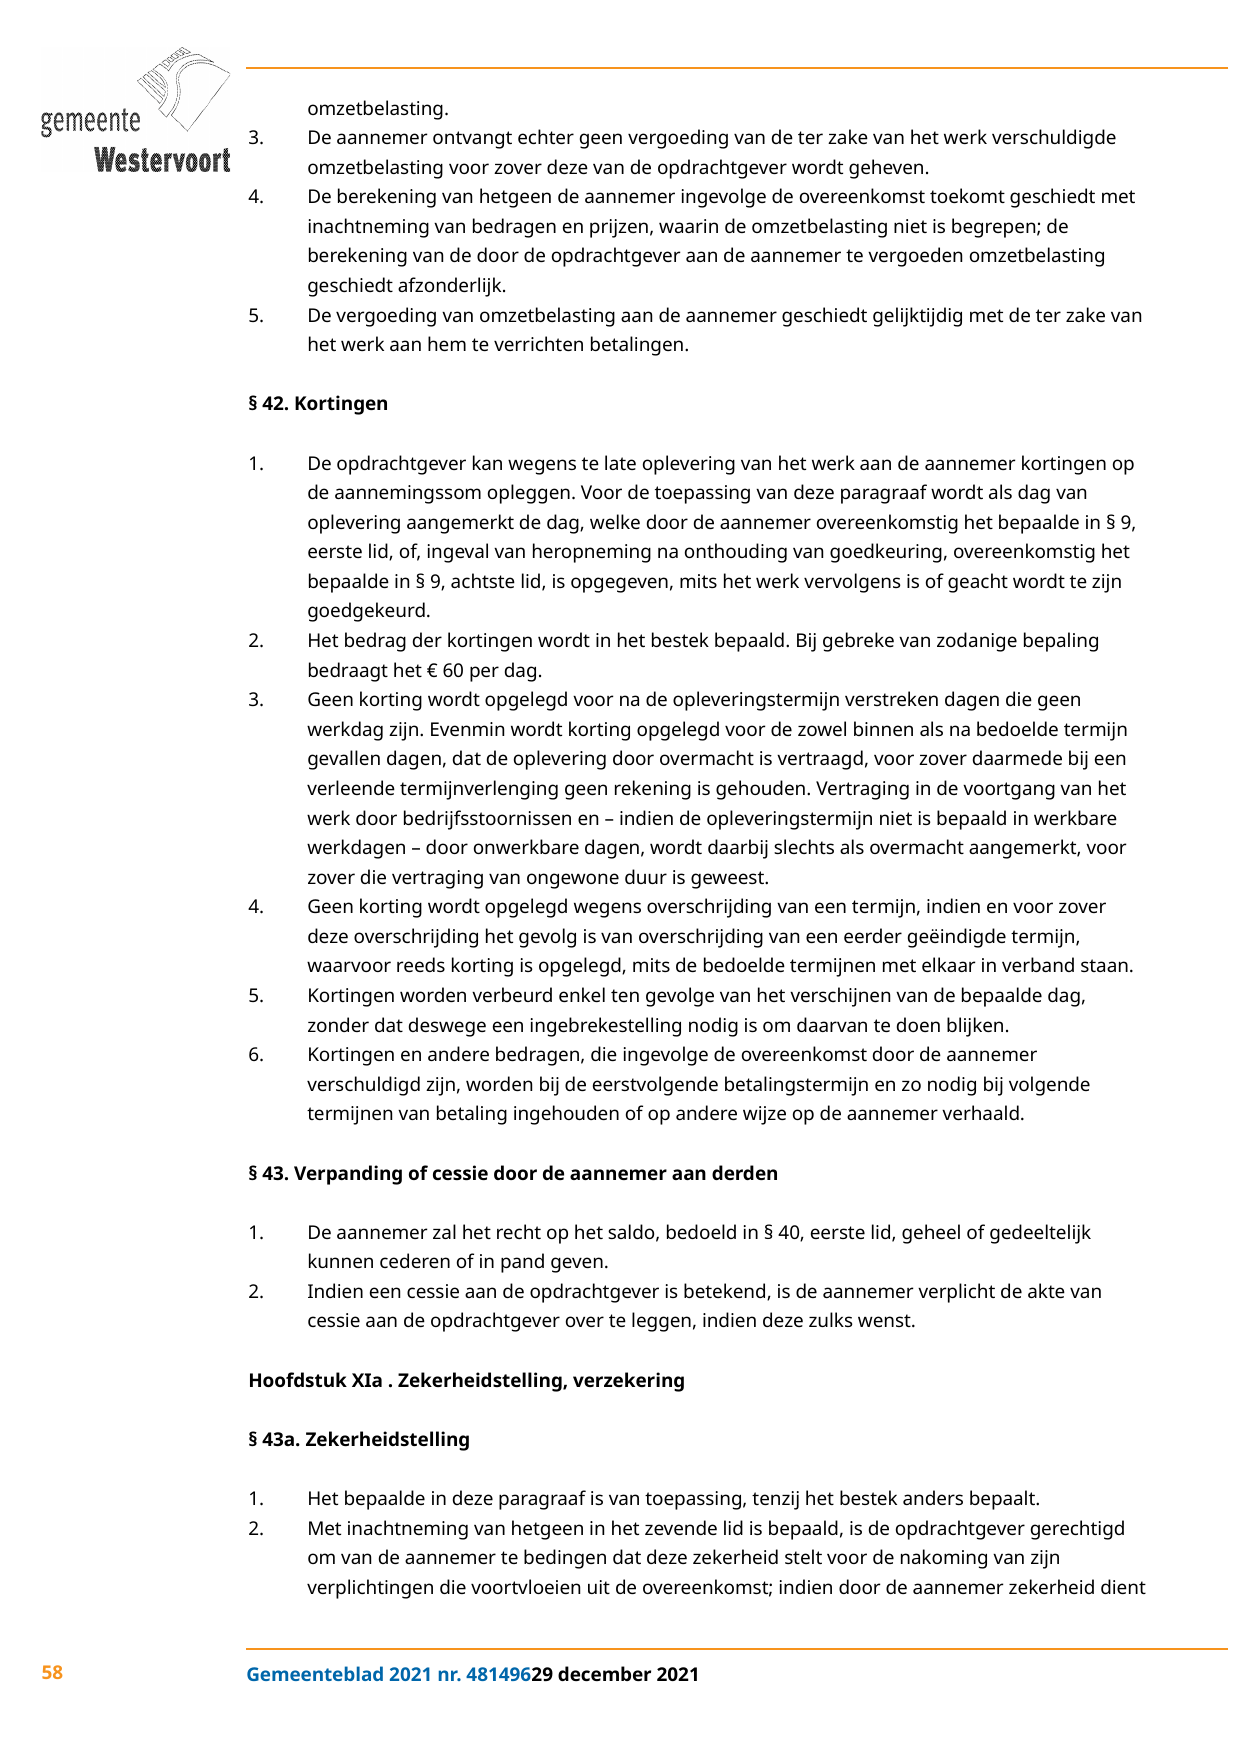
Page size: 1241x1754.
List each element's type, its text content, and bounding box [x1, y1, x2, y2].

text § 43a. Zekerheidstelling [248, 1426, 1152, 1452]
list Geen korting wordt opgelegd voor na de opleveringstermijn verstreken dagen die geen werkdag zijn. Evenmin wordt korting opgelegd voor de zowel binnen als na bedoelde termijn gevallen dagen, dat de oplevering door overmacht is vertraagd, voor zover daarmede bij een verleende termijnverlenging geen rekening is gehouden. Vertraging in de voortgang van het werk door bedrijfsstoornissen en – indien de opleveringstermijn niet is bepaald in werkbare werkdagen – door onwerkbare dagen, wordt daarbij slechts als overmacht aangemerkt, voor zover die vertraging van ongewone duur is geweest. [248, 686, 1152, 890]
text § 42. Kortingen [248, 391, 1152, 416]
list Met inachtneming van hetgeen in het zevende lid is bepaald, is de opdrachtgever gerechtigd om van de aannemer te bedingen dat deze zekerheid stelt voor de nakoming van zijn verplichtingen die voortvloeien uit de overeenkomst; indien door de aannemer zekerheid dient [248, 1515, 1152, 1600]
list Het bepaalde in deze paragraaf is van toepassing, tenzij het bestek anders bepaalt. [248, 1485, 1152, 1511]
list De opdrachtgever kan wegens te late oplevering van het werk aan de aannemer kortingen op de aannemingssom opleggen. Voor de toepassing van deze paragraaf wordt als dag van oplevering aangemerkt de dag, welke door de aannemer overeenkomstig het bepaalde in § 9, eerste lid, of, ingeval van heropneming na onthouding van goedkeuring, overeenkomstig het bepaalde in § 9, achtste lid, is opgegeven, mits het werk vervolgens is of geacht wordt te zijn goedgekeurd. [248, 450, 1152, 623]
list De vergoeding van omzetbelasting aan de aannemer geschiedt gelijktijdig met de ter zake van het werk aan hem te verrichten betalingen. [248, 302, 1152, 357]
list Kortingen en andere bedragen, die ingevolge de overeenkomst door de aannemer verschuldigd zijn, worden bij de eerstvolgende betalingstermijn en zo nodig bij volgende termijnen van betaling ingehouden of op andere wijze op de aannemer verhaald. [248, 1041, 1152, 1126]
text Hoofdstuk XIa . Zekerheidstelling, verzekering [248, 1367, 1152, 1393]
list De aannemer zal het recht op het saldo, bedoeld in § 40, eerste lid, geheel of gedeeltelijk kunnen cederen of in pand geven. [248, 1219, 1152, 1274]
list Indien een cessie aan de opdrachtgever is betekend, is de aannemer verplicht de akte van cessie aan de opdrachtgever over te leggen, indien deze zulks wenst. [248, 1278, 1152, 1333]
text § 43. Verpanding of cessie door de aannemer aan derden [248, 1160, 1152, 1186]
list Kortingen worden verbeurd enkel ten gevolge van het verschijnen van de bepaalde dag, zonder dat deswege een ingebrekestelling nodig is om daarvan te doen blijken. [248, 982, 1152, 1038]
picture [41, 47, 231, 172]
list De aannemer ontvangt echter geen vergoeding van de ter zake van het werk verschuldigde omzetbelasting voor zover deze van de opdrachtgever wordt geheven. [248, 124, 1152, 180]
list Het bedrag der kortingen wordt in het bestek bepaald. Bij gebreke van zodanige bepaling bedraagt het € 60 per dag. [248, 627, 1152, 683]
list De berekening van hetgeen de aannemer ingevolge de overeenkomst toekomt geschiedt met inachtneming van bedragen en prijzen, waarin de omzetbelasting niet is begrepen; de berekening van de door de opdrachtgever aan de aannemer te vergoeden omzetbelasting geschiedt afzonderlijk. [248, 183, 1152, 298]
list Geen korting wordt opgelegd wegens overschrijding van een termijn, indien en voor zover deze overschrijding het gevolg is van overschrijding van een eerder geëindigde termijn, waarvoor reeds korting is opgelegd, mits de bedoelde termijnen met elkaar in verband staan. [248, 893, 1152, 978]
list omzetbelasting. [248, 95, 1152, 121]
